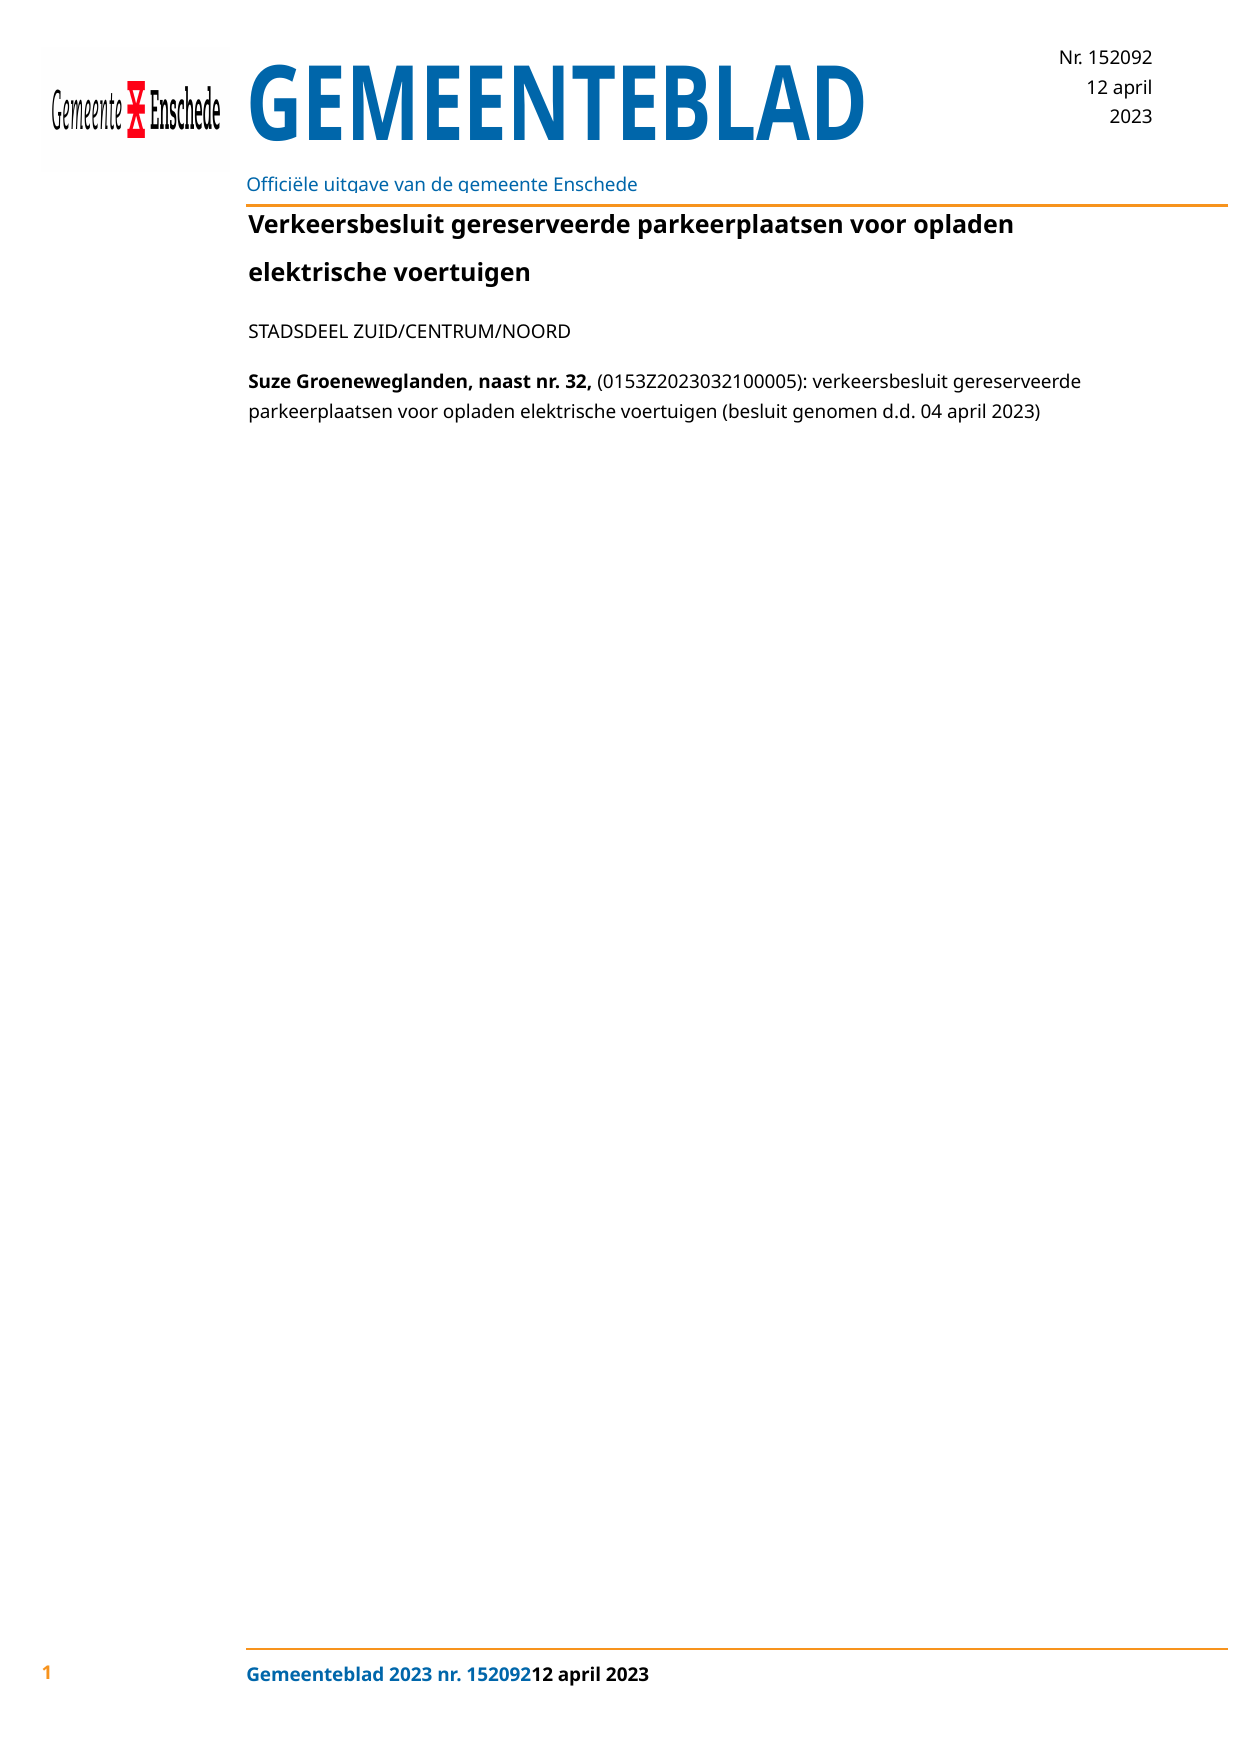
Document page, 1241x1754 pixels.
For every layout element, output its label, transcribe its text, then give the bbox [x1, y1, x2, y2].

text STADSDEEL ZUID/CENTRUM/NOORD [248, 318, 1152, 344]
text Verkeersbesluit gereserveerde parkeerplaatsen voor opladen elektrische voertuigen [248, 207, 1152, 288]
picture [41, 47, 231, 172]
text Suze Groeneweglanden, naast nr. 32, (0153Z2023032100005): verkeersbesluit gereserveerde parkeerplaatsen voor opladen elektrische voertuigen (besluit genomen d.d. 04 april 2023) [248, 368, 1152, 424]
